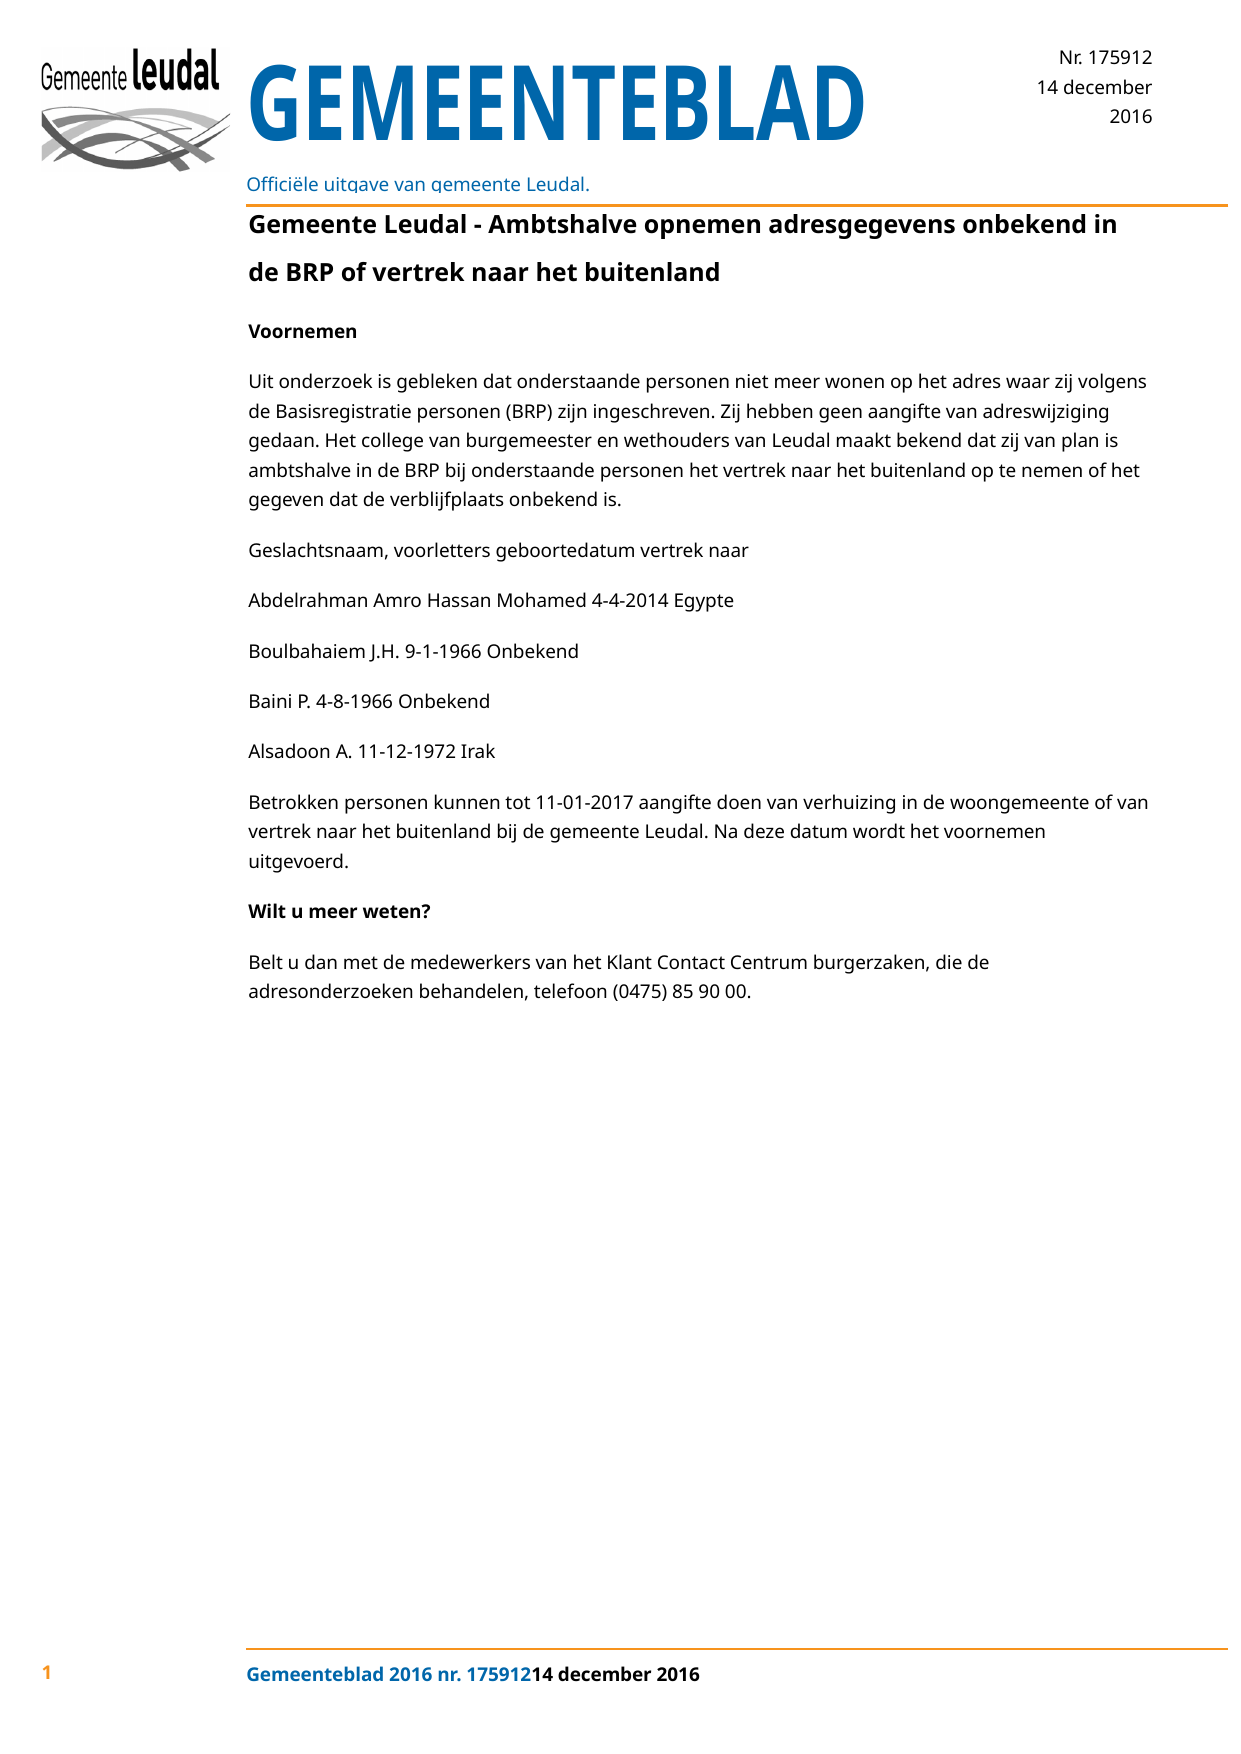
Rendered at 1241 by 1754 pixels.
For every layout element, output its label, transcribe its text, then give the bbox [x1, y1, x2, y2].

text Belt u dan met de medewerkers van het Klant Contact Centrum burgerzaken, die de adresonderzoeken behandelen, telefoon (0475) 85 90 00. [248, 949, 1152, 1004]
text Baini P. 4-8-1966 Onbekend [248, 688, 1152, 714]
text Boulbahaiem J.H. 9-1-1966 Onbekend [248, 638, 1152, 664]
text Abdelrahman Amro Hassan Mohamed 4-4-2014 Egypte [248, 587, 1152, 613]
text Alsadoon A. 11-12-1972 Irak [248, 739, 1152, 764]
text Uit onderzoek is gebleken dat onderstaande personen niet meer wonen op het adres waar zij volgens de Basisregistratie personen (BRP) zijn ingeschreven. Zij hebben geen aangifte van adreswijziging gedaan. Het college van burgemeester en wethouders van Leudal maakt bekend dat zij van plan is ambtshalve in de BRP bij onderstaande personen het vertrek naar het buitenland op te nemen of het gegeven dat de verblijfplaats onbekend is. [248, 368, 1152, 512]
text Wilt u meer weten? [248, 899, 1152, 924]
text Gemeente Leudal - Ambtshalve opnemen adresgegevens onbekend in de BRP of vertrek naar het buitenland [248, 207, 1152, 288]
picture [41, 47, 231, 172]
text Geslachtsnaam, voorletters geboortedatum vertrek naar [248, 537, 1152, 563]
text Voornemen [248, 318, 1152, 344]
text Betrokken personen kunnen tot 11-01-2017 aangifte doen van verhuizing in de woongemeente of van vertrek naar het buitenland bij de gemeente Leudal. Na deze datum wordt het voornemen uitgevoerd. [248, 789, 1152, 874]
